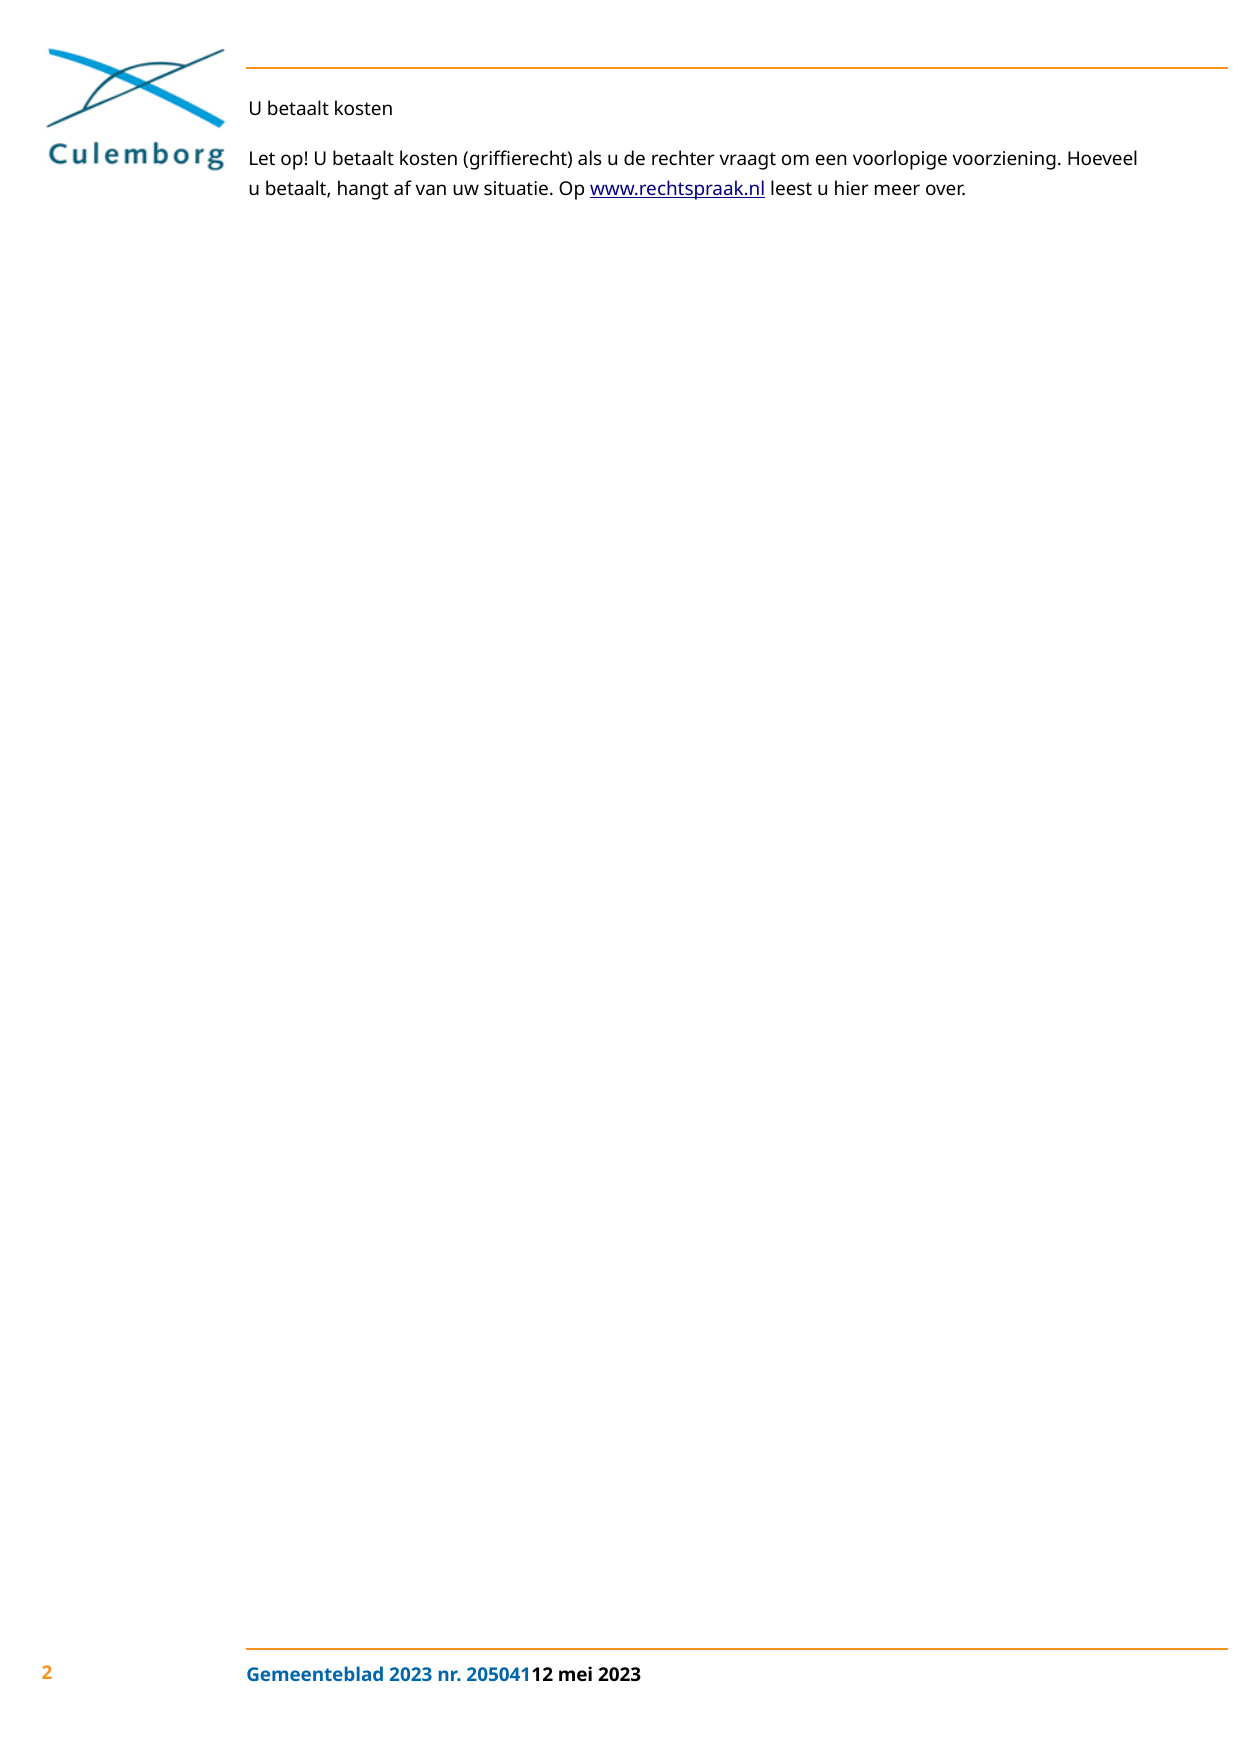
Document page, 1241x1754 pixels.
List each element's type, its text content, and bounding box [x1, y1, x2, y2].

text U betaalt kosten [248, 95, 1152, 121]
text Let op! U betaalt kosten (griffierecht) als u de rechter vraagt om een voorlopige voorziening. Hoeveel u betaalt, hangt af van uw situatie. Op www.rechtspraak.nl leest u hier meer over. [248, 145, 1152, 201]
picture [41, 47, 231, 172]
